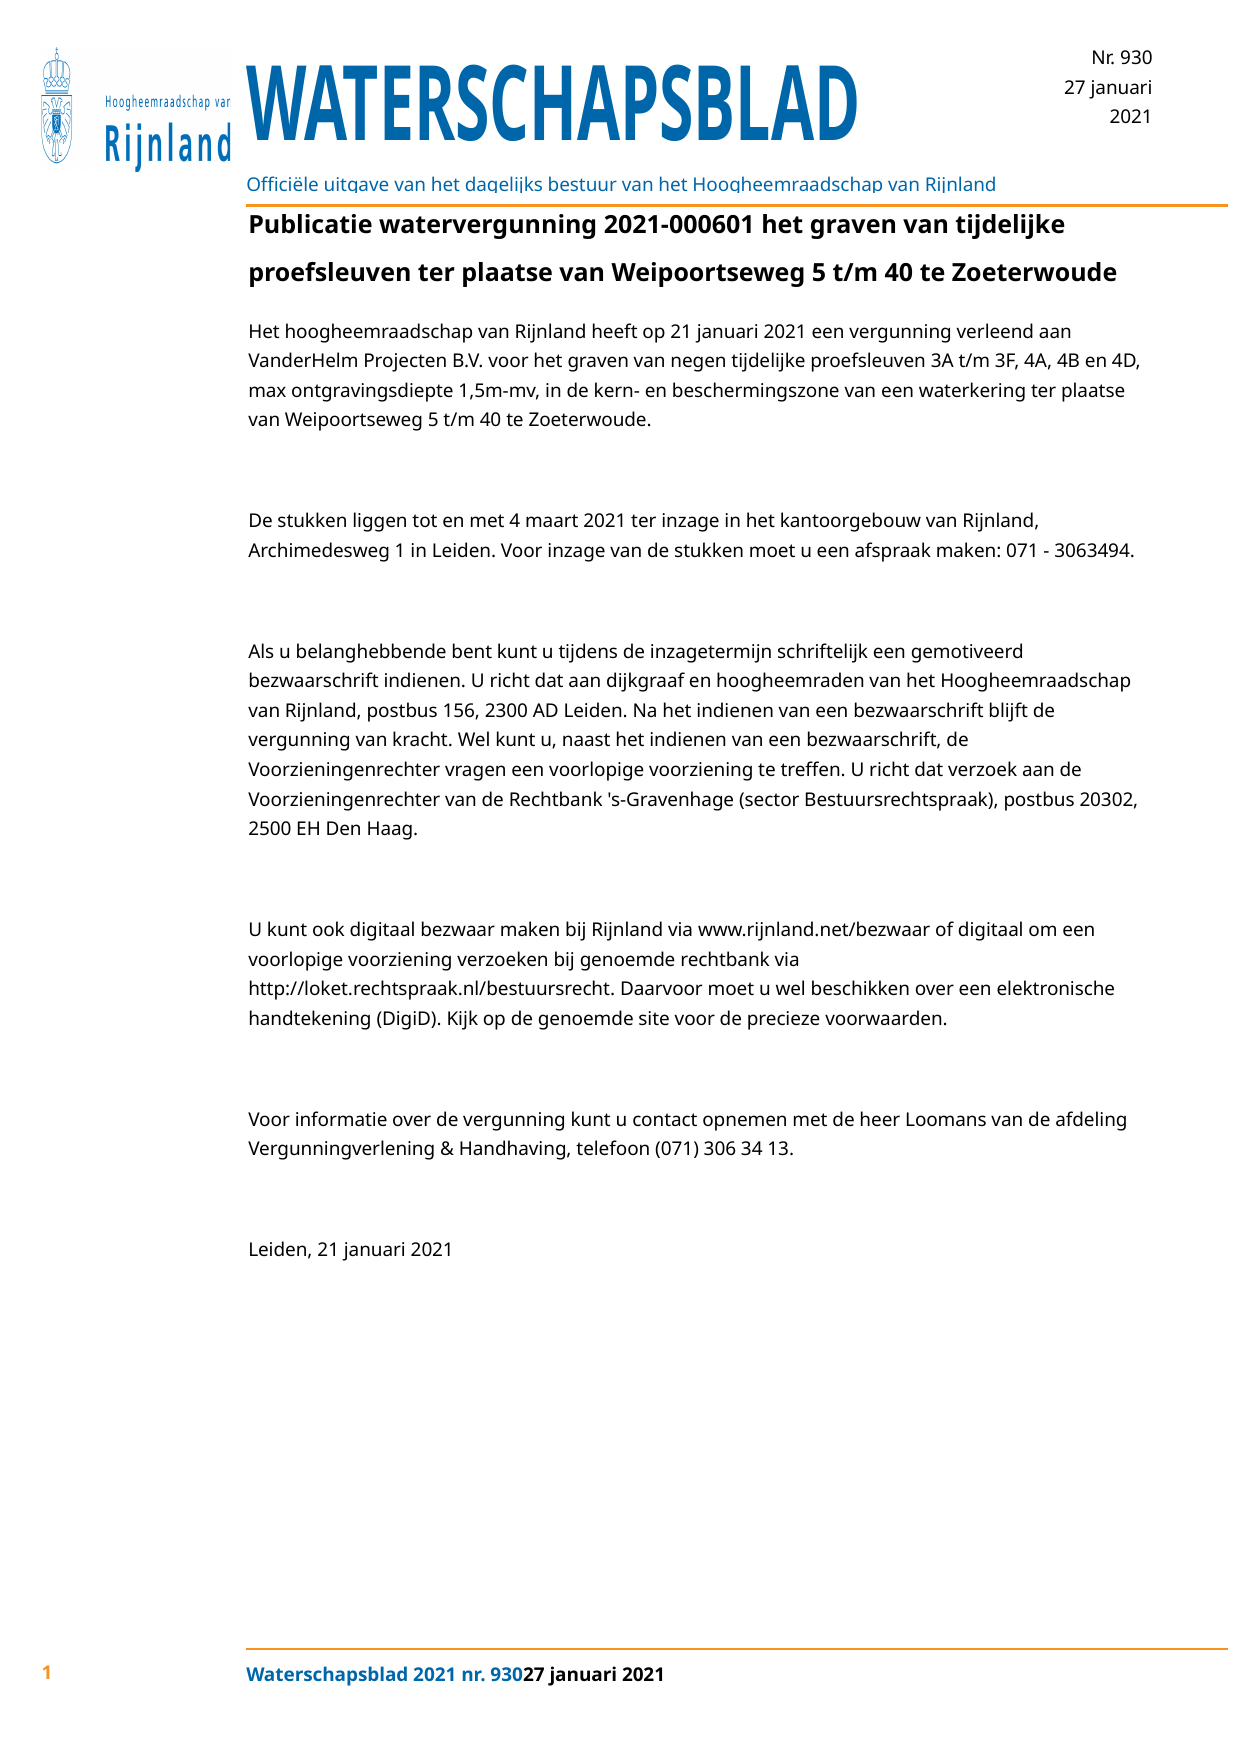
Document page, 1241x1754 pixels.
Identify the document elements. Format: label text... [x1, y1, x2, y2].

text Als u belanghebbende bent kunt u tijdens de inzagetermijn schriftelijk een gemotiveerd bezwaarschrift indienen. U richt dat aan dijkgraaf en hoogheemraden van het Hoogheemraadschap van Rijnland, postbus 156, 2300 AD Leiden. Na het indienen van een bezwaarschrift blijft de vergunning van kracht. Wel kunt u, naast het indienen van een bezwaarschrift, de Voorzieningenrechter vragen een voorlopige voorziening te treffen. U richt dat verzoek aan de Voorzieningenrechter van de Rechtbank 's-Gravenhage (sector Bestuursrechtspraak), postbus 20302, 2500 EH Den Haag. [248, 638, 1152, 841]
picture [41, 47, 231, 172]
text De stukken liggen tot en met 4 maart 2021 ter inzage in het kantoorgebouw van Rijnland, Archimedesweg 1 in Leiden. Voor inzage van de stukken moet u een afspraak maken: 071 - 3063494. [248, 507, 1152, 563]
text Het hoogheemraadschap van Rijnland heeft op 21 januari 2021 een vergunning verleend aan VanderHelm Projecten B.V. voor het graven van negen tijdelijke proefsleuven 3A t/m 3F, 4A, 4B en 4D, max ontgravingsdiepte 1,5m-mv, in de kern- en beschermingszone van een waterkering ter plaatse van Weipoortseweg 5 t/m 40 te Zoeterwoude. [248, 318, 1152, 432]
text Leiden, 21 januari 2021 [248, 1236, 1152, 1262]
text Voor informatie over de vergunning kunt u contact opnemen met de heer Loomans van de afdeling Vergunningverlening & Handhaving, telefoon (071) 306 34 13. [248, 1106, 1152, 1161]
text U kunt ook digitaal bezwaar maken bij Rijnland via www.rijnland.net/bezwaar of digitaal om een voorlopige voorziening verzoeken bij genoemde rechtbank via http://loket.rechtspraak.nl/bestuursrecht. Daarvoor moet u wel beschikken over een elektronische handtekening (DigiD). Kijk op de genoemde site voor de precieze voorwaarden. [248, 916, 1152, 1031]
text Publicatie watervergunning 2021-000601 het graven van tijdelijke proefsleuven ter plaatse van Weipoortseweg 5 t/m 40 te Zoeterwoude [248, 207, 1152, 288]
